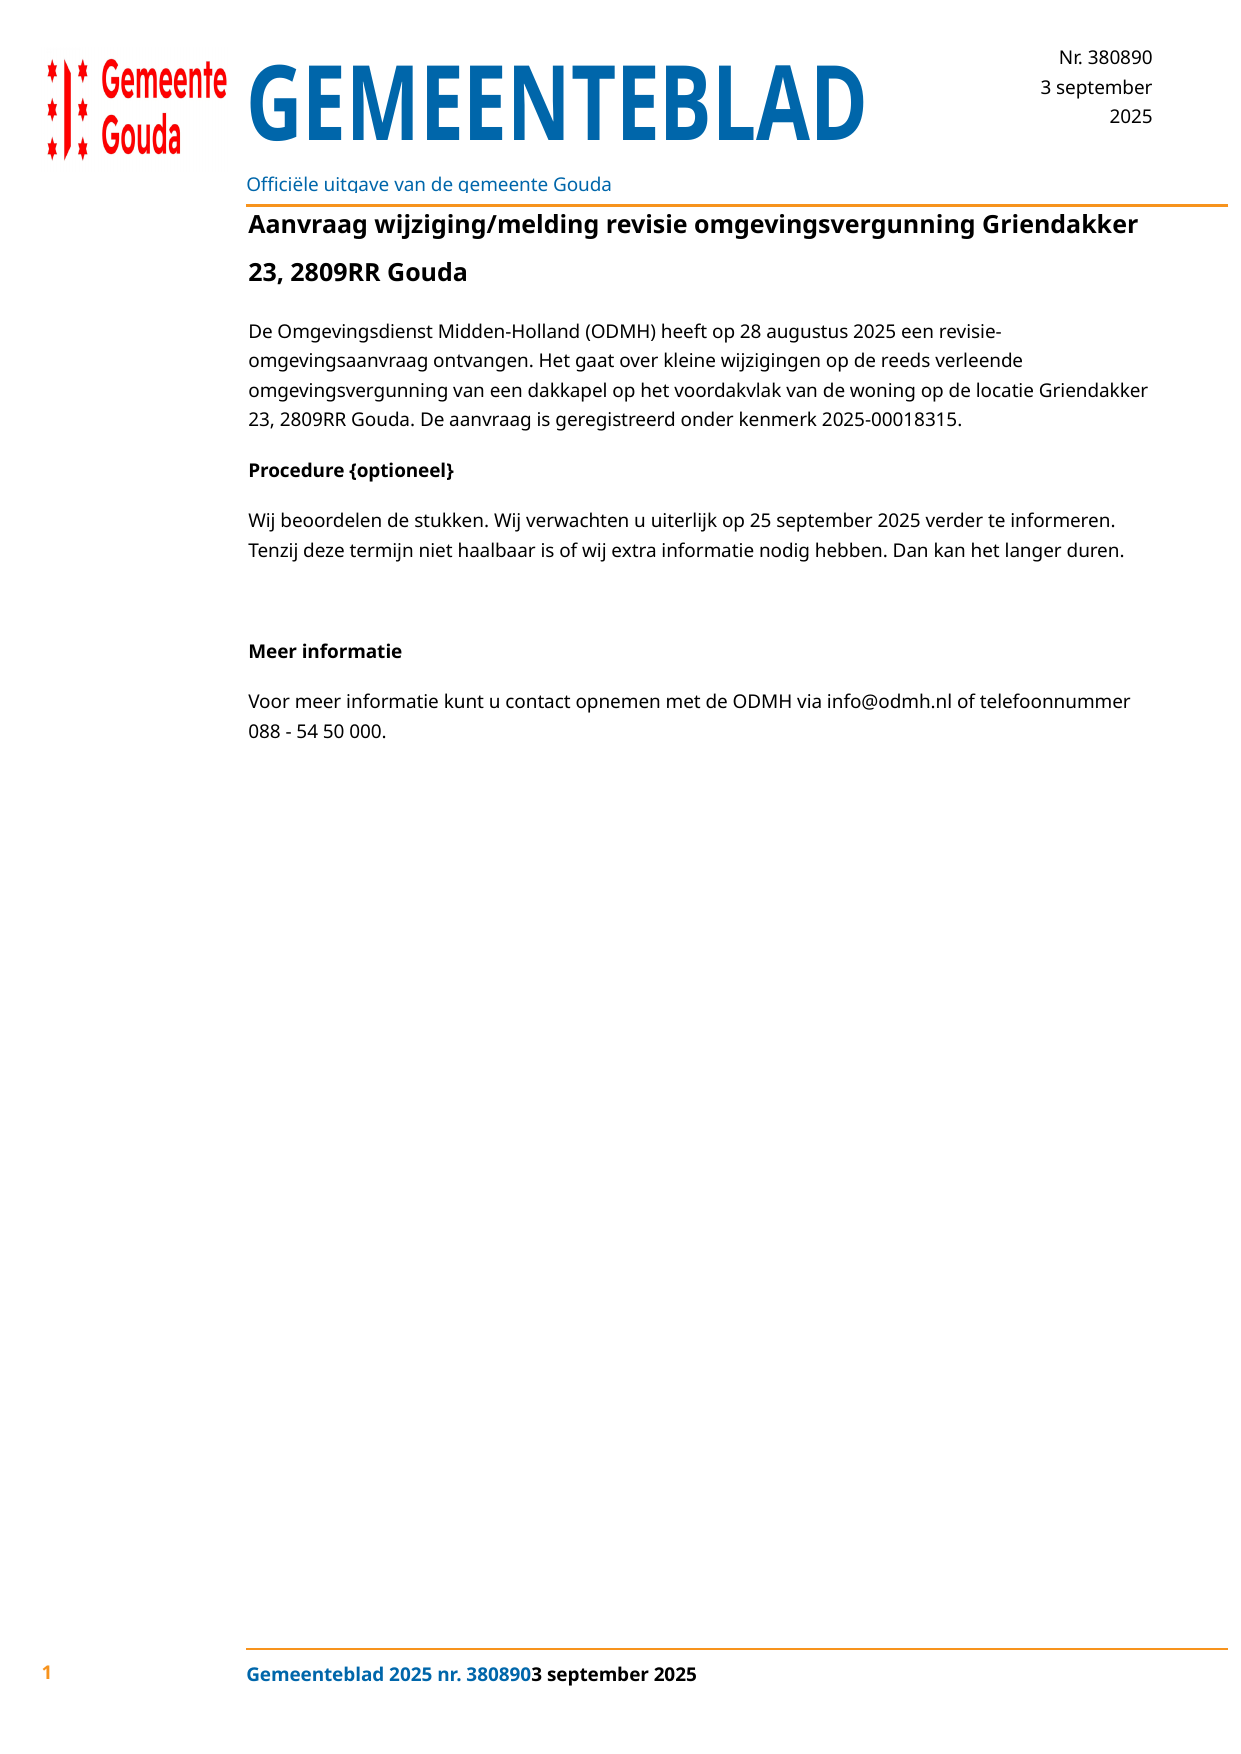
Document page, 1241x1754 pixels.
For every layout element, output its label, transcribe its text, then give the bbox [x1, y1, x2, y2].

text Meer informatie [248, 638, 1152, 664]
picture [41, 47, 231, 172]
text Aanvraag wijziging/melding revisie omgevingsvergunning Griendakker 23, 2809RR Gouda [248, 207, 1152, 288]
text Voor meer informatie kunt u contact opnemen met de ODMH via info@odmh.nl of telefoonnummer 088 - 54 50 000. [248, 688, 1152, 744]
text Procedure {optioneel} [248, 457, 1152, 483]
text Wij beoordelen de stukken. Wij verwachten u uiterlijk op 25 september 2025 verder te informeren. Tenzij deze termijn niet haalbaar is of wij extra informatie nodig hebben. Dan kan het langer duren. [248, 507, 1152, 563]
text De Omgevingsdienst Midden-Holland (ODMH) heeft op 28 augustus 2025 een revisie-omgevingsaanvraag ontvangen. Het gaat over kleine wijzigingen op de reeds verleende omgevingsvergunning van een dakkapel op het voordakvlak van de woning op de locatie Griendakker 23, 2809RR Gouda. De aanvraag is geregistreerd onder kenmerk 2025-00018315. [248, 318, 1152, 432]
